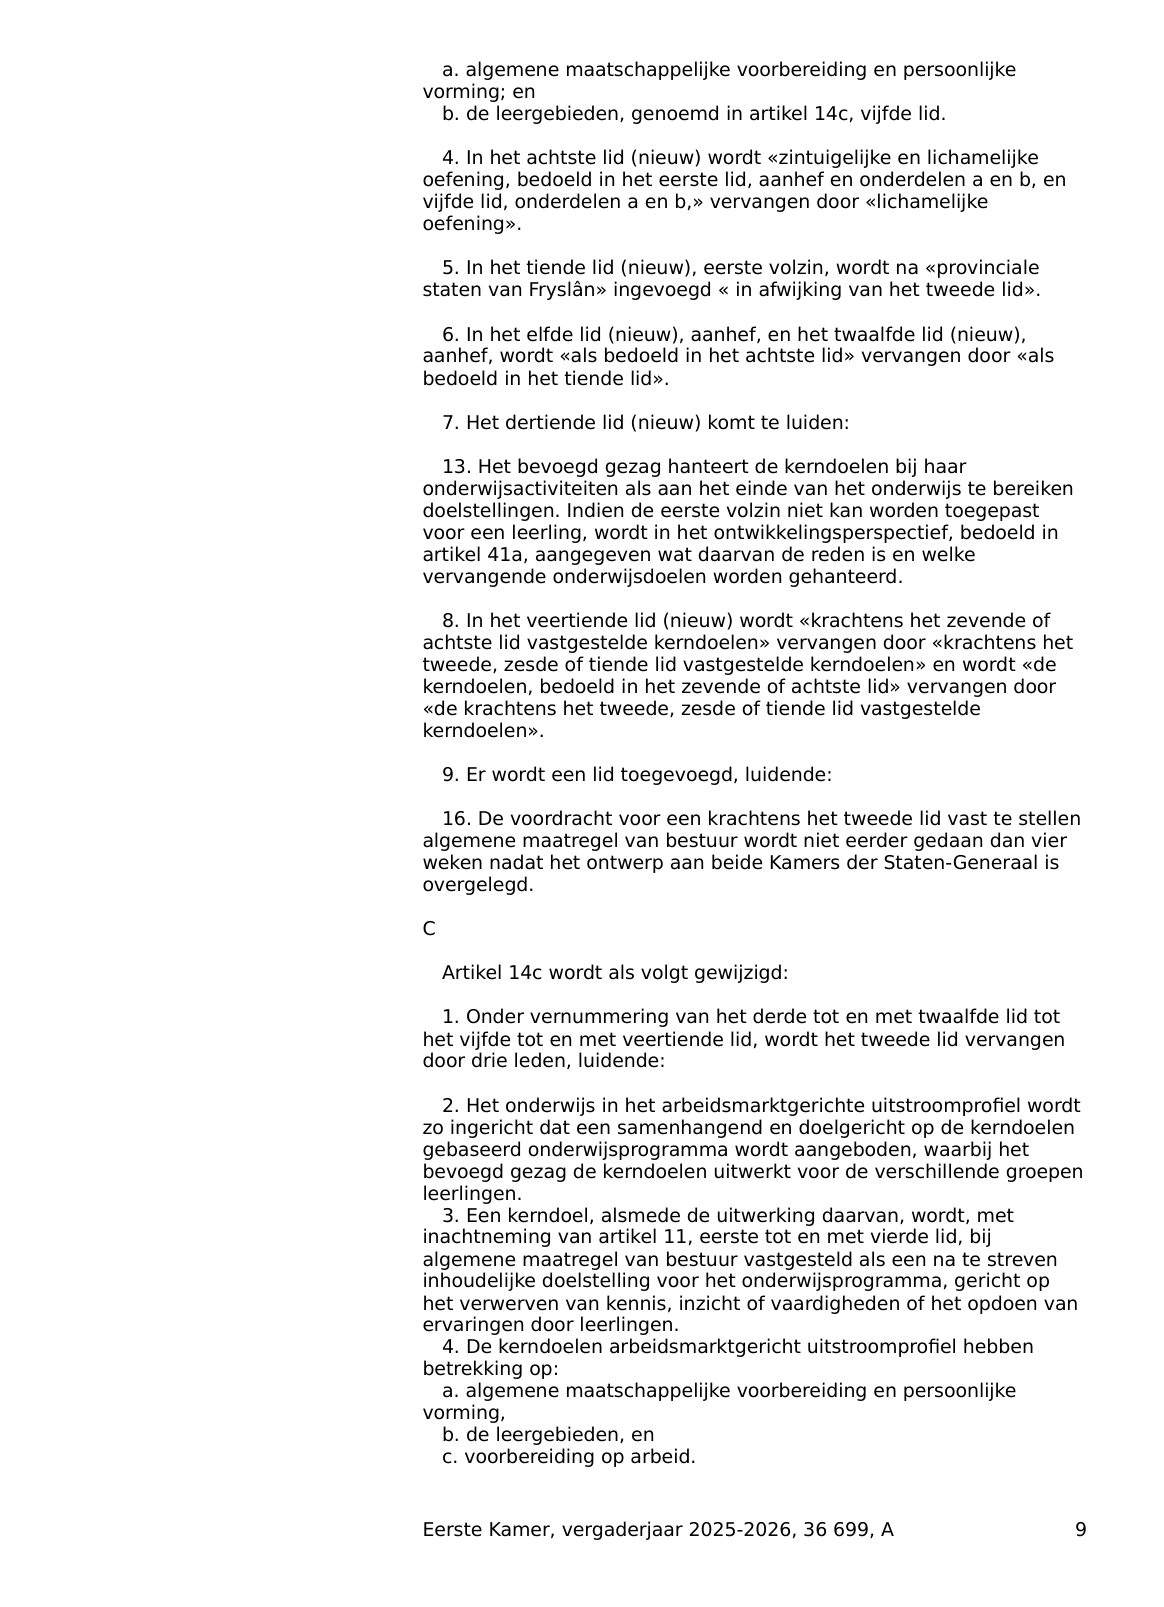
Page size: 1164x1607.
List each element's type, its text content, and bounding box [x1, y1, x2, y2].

text b. de leergebieden, en [422, 1424, 1087, 1446]
text 2. Het onderwijs in het arbeidsmarktgerichte uitstroomprofiel wordt zo ingericht dat een samenhangend en doelgericht op de kerndoelen gebaseerd onderwijsprogramma wordt aangeboden, waarbij het bevoegd gezag de kerndoelen uitwerkt voor de verschillende groepen leerlingen. [422, 1094, 1087, 1204]
text 7. Het dertiende lid (nieuw) komt te luiden: [422, 412, 1087, 433]
text Artikel 14c wordt als volgt gewijzigd: [422, 962, 1087, 984]
text a. algemene maatschappelijke voorbereiding en persoonlijke vorming; en [422, 59, 1087, 103]
text 3. Een kerndoel, alsmede de uitwerking daarvan, wordt, met inachtneming van artikel 11, eerste tot en met vierde lid, bij algemene maatregel van bestuur vastgesteld als een na te streven inhoudelijke doelstelling voor het onderwijsprogramma, gericht op het verwerven van kennis, inzicht of vaardigheden of het opdoen van ervaringen door leerlingen. [422, 1204, 1087, 1336]
text C [422, 918, 1087, 940]
text 1. Onder vernummering van het derde tot en met twaalfde lid tot het vijfde tot en met veertiende lid, wordt het tweede lid vervangen door drie leden, luidende: [422, 1006, 1087, 1072]
text 8. In het veertiende lid (nieuw) wordt «krachtens het zevende of achtste lid vastgestelde kerndoelen» vervangen door «krachtens het tweede, zesde of tiende lid vastgestelde kerndoelen» en wordt «de kerndoelen, bedoeld in het zevende of achtste lid» vervangen door «de krachtens het tweede, zesde of tiende lid vastgestelde kerndoelen». [422, 610, 1087, 742]
text 13. Het bevoegd gezag hanteert de kerndoelen bij haar onderwijsactiviteiten als aan het einde van het onderwijs te bereiken doelstellingen. Indien de eerste volzin niet kan worden toegepast voor een leerling, wordt in het ontwikkelingsperspectief, bedoeld in artikel 41a, aangegeven wat daarvan de reden is en welke vervangende onderwijsdoelen worden gehanteerd. [422, 456, 1087, 588]
text b. de leergebieden, genoemd in artikel 14c, vijfde lid. [422, 103, 1087, 125]
text c. voorbereiding op arbeid. [422, 1446, 1087, 1468]
text 5. In het tiende lid (nieuw), eerste volzin, wordt na «provinciale staten van Fryslân» ingevoegd « in afwijking van het tweede lid». [422, 257, 1087, 301]
text 16. De voordracht voor een krachtens het tweede lid vast te stellen algemene maatregel van bestuur wordt niet eerder gedaan dan vier weken nadat het ontwerp aan beide Kamers der Staten-Generaal is overgelegd. [422, 808, 1087, 896]
text a. algemene maatschappelijke voorbereiding en persoonlijke vorming, [422, 1380, 1087, 1424]
text 6. In het elfde lid (nieuw), aanhef, en het twaalfde lid (nieuw), aanhef, wordt «als bedoeld in het achtste lid» vervangen door «als bedoeld in het tiende lid». [422, 323, 1087, 389]
text 4. In het achtste lid (nieuw) wordt «zintuigelijke en lichamelijke oefening, bedoeld in het eerste lid, aanhef en onderdelen a en b, en vijfde lid, onderdelen a en b,» vervangen door «lichamelijke oefening». [422, 147, 1087, 235]
text 4. De kerndoelen arbeidsmarktgericht uitstroomprofiel hebben betrekking op: [422, 1336, 1087, 1380]
text 9. Er wordt een lid toegevoegd, luidende: [422, 764, 1087, 786]
